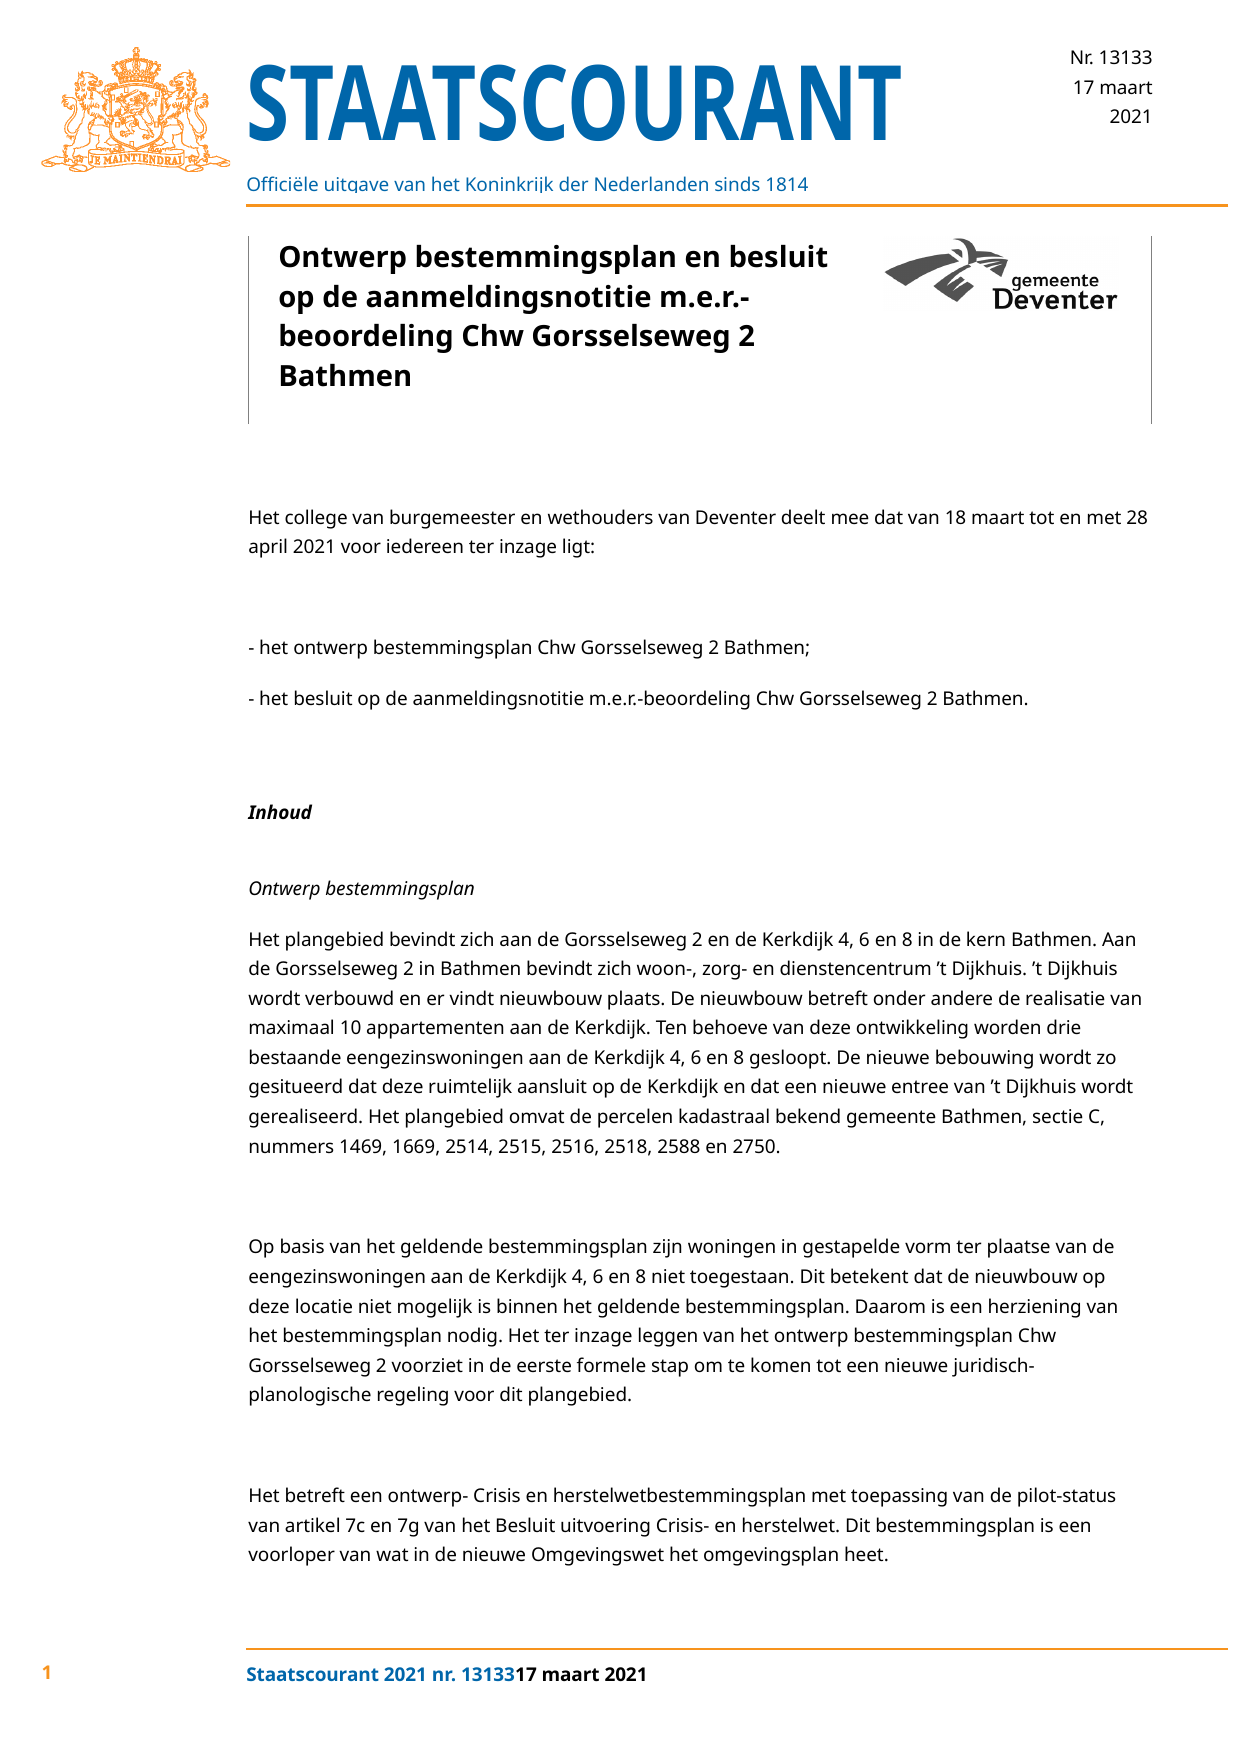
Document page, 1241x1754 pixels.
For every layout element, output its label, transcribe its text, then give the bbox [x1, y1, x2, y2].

text Het plangebied bevindt zich aan de Gorsselseweg 2 en de Kerkdijk 4, 6 en 8 in de kern Bathmen. Aan de Gorsselseweg 2 in Bathmen bevindt zich woon-, zorg- en dienstencentrum ’t Dijkhuis. ’t Dijkhuis wordt verbouwd en er vindt nieuwbouw plaats. De nieuwbouw betreft onder andere de realisatie van maximaal 10 appartementen aan de Kerkdijk. Ten behoeve van deze ontwikkeling worden drie bestaande eengezinswoningen aan de Kerkdijk 4, 6 en 8 gesloopt. De nieuwe bebouwing wordt zo gesitueerd dat deze ruimtelijk aansluit op de Kerkdijk en dat een nieuwe entree van ’t Dijkhuis wordt gerealiseerd. Het plangebied omvat de percelen kadastraal bekend gemeente Bathmen, sectie C, nummers 1469, 1669, 2514, 2515, 2516, 2518, 2588 en 2750. [248, 926, 1152, 1159]
table_header [850, 236, 1151, 424]
table_header Ontwerp bestemmingsplan en besluit op de aanmeldingsnotitie m.e.r.-beoordeling Chw Gorsselseweg 2 Bathmen [249, 236, 850, 424]
text Het betreft een ontwerp- Crisis en herstelwetbestemmingsplan met toepassing van de pilot-status van artikel 7c en 7g van het Besluit uitvoering Crisis- en herstelwet. Dit bestemmingsplan is een voorloper van wat in de nieuwe Omgevingswet het omgevingsplan heet. [248, 1482, 1152, 1567]
picture [882, 236, 1119, 311]
picture [41, 47, 231, 172]
text Inhoud [248, 799, 1152, 825]
text Op basis van het geldende bestemmingsplan zijn woningen in gestapelde vorm ter plaatse van de eengezinswoningen aan de Kerkdijk 4, 6 en 8 niet toegestaan. Dit betekent dat de nieuwbouw op deze locatie niet mogelijk is binnen het geldende bestemmingsplan. Daarom is een herziening van het bestemmingsplan nodig. Het ter inzage leggen van het ontwerp bestemmingsplan Chw Gorsselseweg 2 voorziet in de eerste formele stap om te komen tot een nieuwe juridisch-planologische regeling voor dit plangebied. [248, 1234, 1152, 1407]
text Ontwerp bestemmingsplan [248, 875, 1152, 901]
text - het besluit op de aanmeldingsnotitie m.e.r.-beoordeling Chw Gorsselseweg 2 Bathmen. [248, 685, 1152, 711]
text - het ontwerp bestemmingsplan Chw Gorsselseweg 2 Bathmen; [248, 634, 1152, 660]
text Het college van burgemeester en wethouders van Deventer deelt mee dat van 18 maart tot en met 28 april 2021 voor iedereen ter inzage ligt: [248, 504, 1152, 559]
